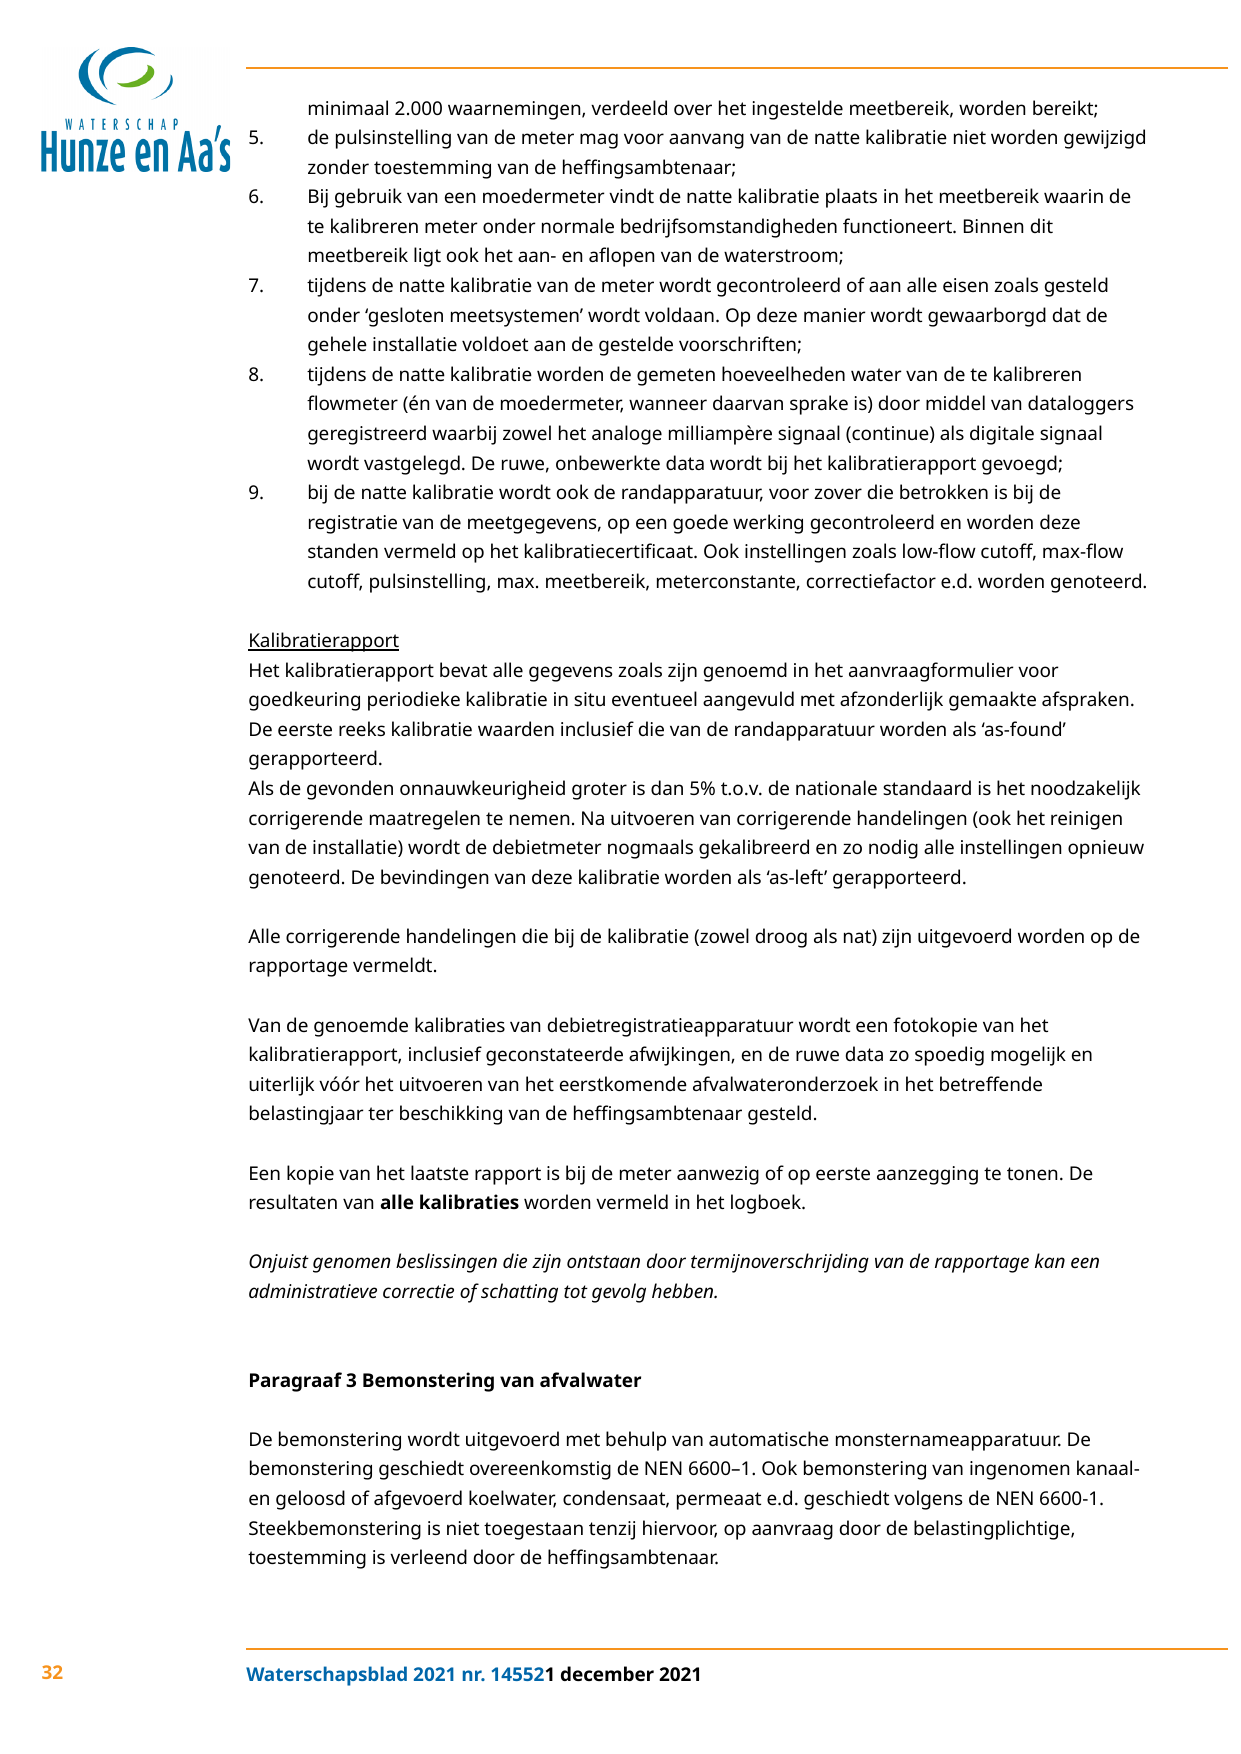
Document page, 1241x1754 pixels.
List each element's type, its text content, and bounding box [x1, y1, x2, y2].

text Onjuist genomen beslissingen die zijn ontstaan door termijnoverschrijding van de rapportage kan een administratieve correctie of schatting tot gevolg hebben. [248, 1248, 1152, 1304]
list de pulsinstelling van de meter mag voor aanvang van de natte kalibratie niet worden gewijzigd zonder toestemming van de heffingsambtenaar; [248, 124, 1152, 180]
picture [183, 163, 191, 172]
text Kalibratierapport [248, 627, 1152, 653]
text Als de gevonden onnauwkeurigheid groter is dan 5% t.o.v. de nationale standaard is het noodzakelijk corrigerende maatregelen te nemen. Na uitvoeren van corrigerende handelingen (ook het reinigen van de installatie) wordt de debietmeter nogmaals gekalibreerd en zo nodig alle instellingen opnieuw genoteerd. De bevindingen van deze kalibratie worden als ‘as-left’ gerapporteerd. [248, 775, 1152, 890]
text De bemonstering wordt uitgevoerd met behulp van automatische monsternameapparatuur. De bemonstering geschiedt overeenkomstig de NEN 6600–1. Ook bemonstering van ingenomen kanaal- en geloosd of afgevoerd koelwater, condensaat, permeaat e.d. geschiedt volgens de NEN 6600-1. Steekbemonstering is niet toegestaan tenzij hiervoor, op aanvraag door de belastingplichtige, toestemming is verleend door de heffingsambtenaar. [248, 1426, 1152, 1570]
list tijdens de natte kalibratie worden de gemeten hoeveelheden water van de te kalibreren flowmeter (én van de moedermeter, wanneer daarvan sprake is) door middel van dataloggers geregistreerd waarbij zowel het analoge milliampère signaal (continue) als digitale signaal wordt vastgelegd. De ruwe, onbewerkte data wordt bij het kalibratierapport gevoegd; [248, 361, 1152, 476]
text Paragraaf 3 Bemonstering van afvalwater [248, 1367, 1152, 1393]
list minimaal 2.000 waarnemingen, verdeeld over het ingestelde meetbereik, worden bereikt; [248, 95, 1152, 121]
list bij de natte kalibratie wordt ook de randapparatuur, voor zover die betrokken is bij de registratie van de meetgegevens, op een goede werking gecontroleerd en worden deze standen vermeld op het kalibratiecertificaat. Ook instellingen zoals low-flow cutoff, max-flow cutoff, pulsinstelling, max. meetbereik, meterconstante, correctiefactor e.d. worden genoteerd. [248, 479, 1152, 594]
picture [41, 47, 231, 172]
text Alle corrigerende handelingen die bij de kalibratie (zowel droog als nat) zijn uitgevoerd worden op de rapportage vermeldt. [248, 923, 1152, 978]
picture [226, 145, 231, 156]
list tijdens de natte kalibratie van de meter wordt gecontroleerd of aan alle eisen zoals gesteld onder ‘gesloten meetsystemen’ wordt voldaan. Op deze manier wordt gewaarborgd dat de gehele installatie voldoet aan de gestelde voorschriften; [248, 272, 1152, 357]
picture [47, 154, 51, 172]
list Bij gebruik van een moedermeter vindt de natte kalibratie plaats in het meetbereik waarin de te kalibreren meter onder normale bedrijfsomstandigheden functioneert. Binnen dit meetbereik ligt ook het aan- en aflopen van de waterstroom; [248, 183, 1152, 268]
text De eerste reeks kalibratie waarden inclusief die van de randapparatuur worden als ‘as-found’ gerapporteerd. [248, 716, 1152, 771]
text Een kopie van het laatste rapport is bij de meter aanwezig of op eerste aanzegging te tonen. De resultaten van alle kalibraties worden vermeld in het logboek. [248, 1160, 1152, 1215]
text Het kalibratierapport bevat alle gegevens zoals zijn genoemd in het aanvraagformulier voor goedkeuring periodieke kalibratie in situ eventueel aangevuld met afzonderlijk gemaakte afspraken. [248, 657, 1152, 712]
text Van de genoemde kalibraties van debietregistratieapparatuur wordt een fotokopie van het kalibratierapport, inclusief geconstateerde afwijkingen, en de ruwe data zo spoedig mogelijk en uiterlijk vóór het uitvoeren van het eerstkomende afvalwateronderzoek in het betreffende belastingjaar ter beschikking van de heffingsambtenaar gesteld. [248, 1012, 1152, 1126]
